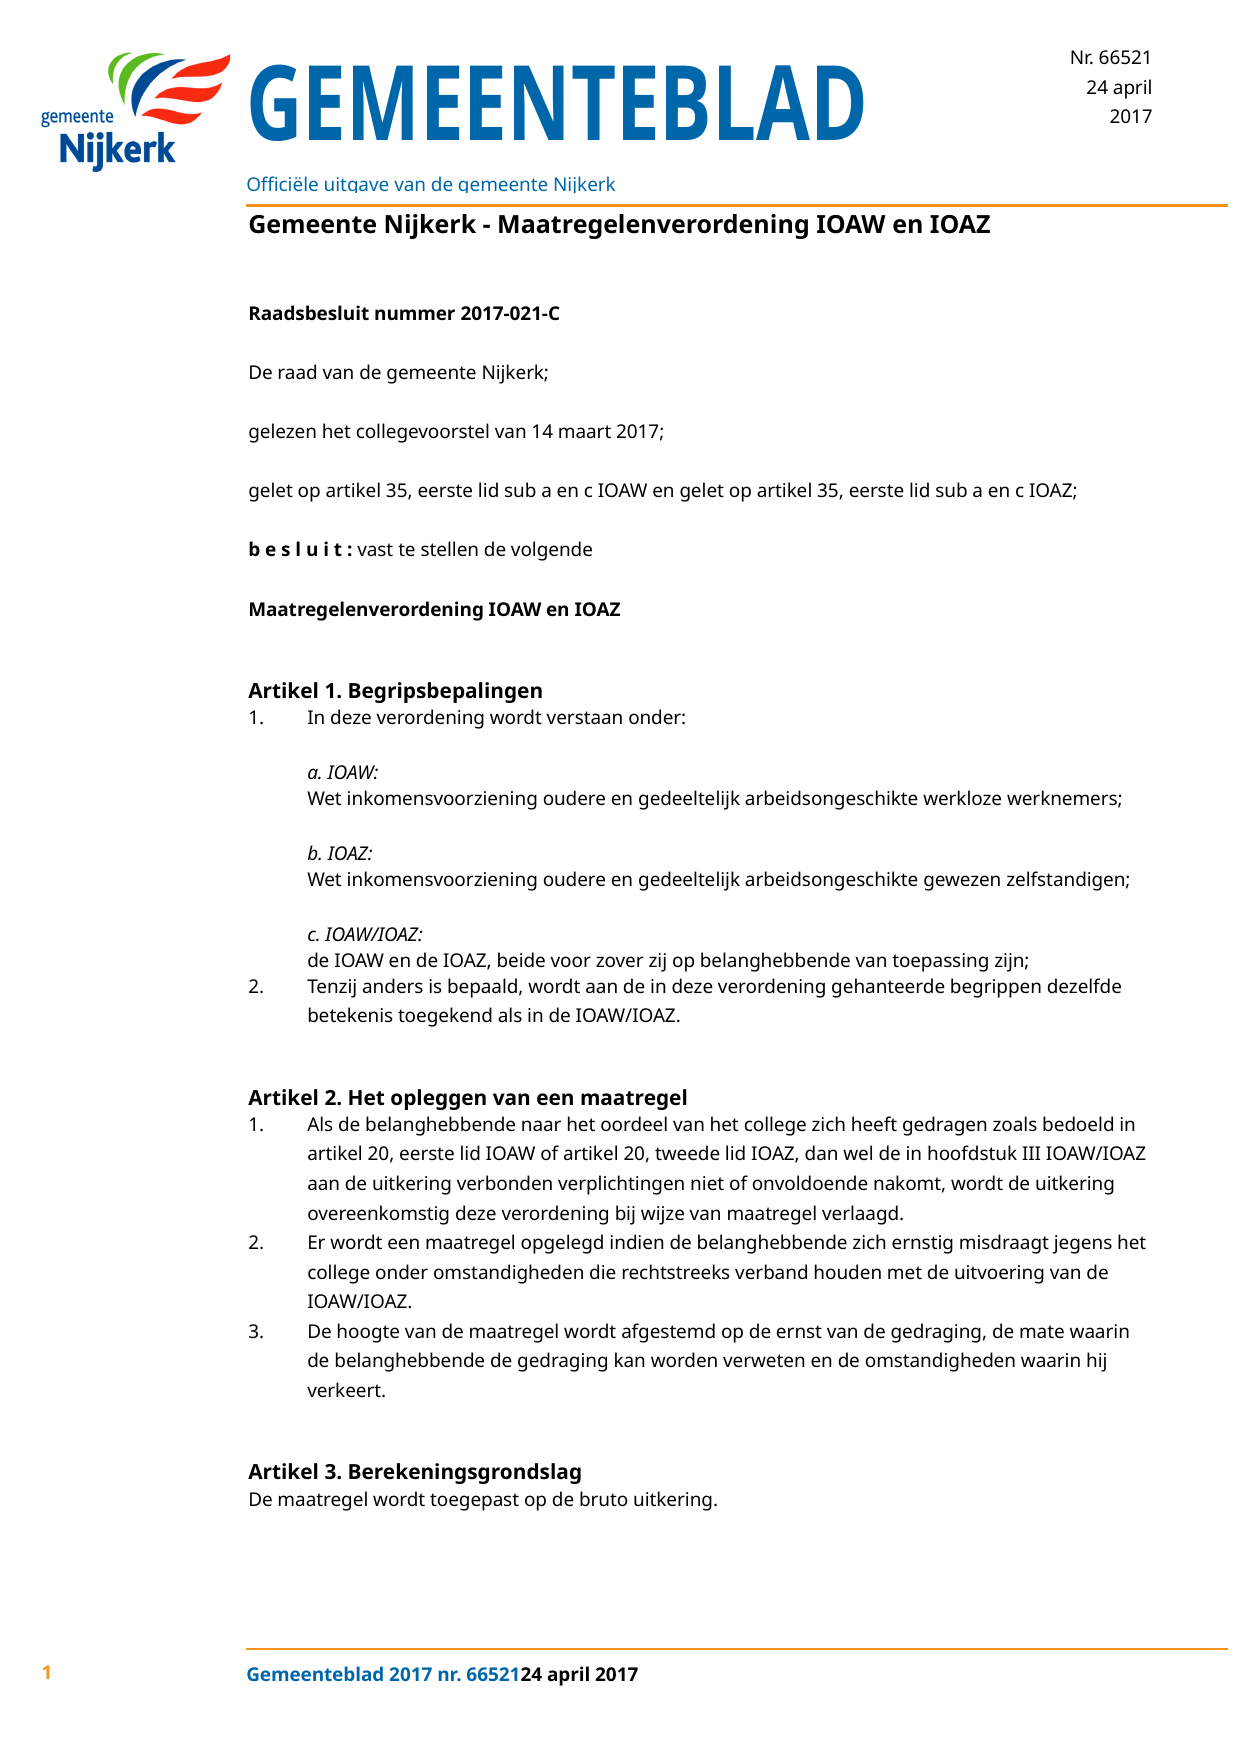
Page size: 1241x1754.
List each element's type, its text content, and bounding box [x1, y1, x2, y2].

text De maatregel wordt toegepast op de bruto uitkering. [248, 1486, 1152, 1511]
picture [41, 47, 231, 172]
list Er wordt een maatregel opgelegd indien de belanghebbende zich ernstig misdraagt jegens het college onder omstandigheden die rechtstreeks verband houden met de uitvoering van de IOAW/IOAZ. [248, 1229, 1152, 1314]
list Wet inkomensvoorziening oudere en gedeeltelijk arbeidsongeschikte werkloze werknemers; [307, 785, 1131, 811]
text Artikel 3. Berekeningsgrondslag [248, 1457, 1152, 1486]
text Artikel 1. Begripsbepalingen [248, 676, 1152, 704]
list Wet inkomensvoorziening oudere en gedeeltelijk arbeidsongeschikte gewezen zelfstandigen; [307, 866, 1131, 892]
text Artikel 2. Het opleggen van een maatregel [248, 1083, 1152, 1111]
list c. IOAW/IOAZ: [307, 922, 1131, 947]
list de IOAW en de IOAZ, beide voor zover zij op belanghebbende van toepassing zijn; [307, 947, 1131, 973]
text b e s l u i t : vast te stellen de volgende [248, 537, 1152, 562]
text gelet op artikel 35, eerste lid sub a en c IOAW en gelet op artikel 35, eerste lid sub a en c IOAZ; [248, 477, 1152, 503]
list a. IOAW: [307, 759, 1131, 785]
text gelezen het collegevoorstel van 14 maart 2017; [248, 418, 1152, 444]
list Als de belanghebbende naar het oordeel van het college zich heeft gedragen zoals bedoeld in artikel 20, eerste lid IOAW of artikel 20, tweede lid IOAZ, dan wel de in hoofdstuk III IOAW/IOAZ aan de uitkering verbonden verplichtingen niet of onvoldoende nakomt, wordt de uitkering overeenkomstig deze verordening bij wijze van maatregel verlaagd. [248, 1111, 1152, 1226]
list b. IOAZ: [307, 841, 1131, 866]
list De hoogte van de maatregel wordt afgestemd op de ernst van de gedraging, de mate waarin de belanghebbende de gedraging kan worden verweten en de omstandigheden waarin hij verkeert. [248, 1318, 1152, 1403]
text Maatregelenverordening IOAW en IOAZ [248, 596, 1152, 621]
list In deze verordening wordt verstaan onder: [248, 704, 1152, 730]
text Raadsbesluit nummer 2017-021-C [248, 300, 1152, 326]
text Gemeente Nijkerk - Maatregelenverordening IOAW en IOAZ [248, 207, 1152, 241]
text De raad van de gemeente Nijkerk; [248, 359, 1152, 385]
list Tenzij anders is bepaald, wordt aan de in deze verordening gehanteerde begrippen dezelfde betekenis toegekend als in de IOAW/IOAZ. [248, 973, 1152, 1028]
